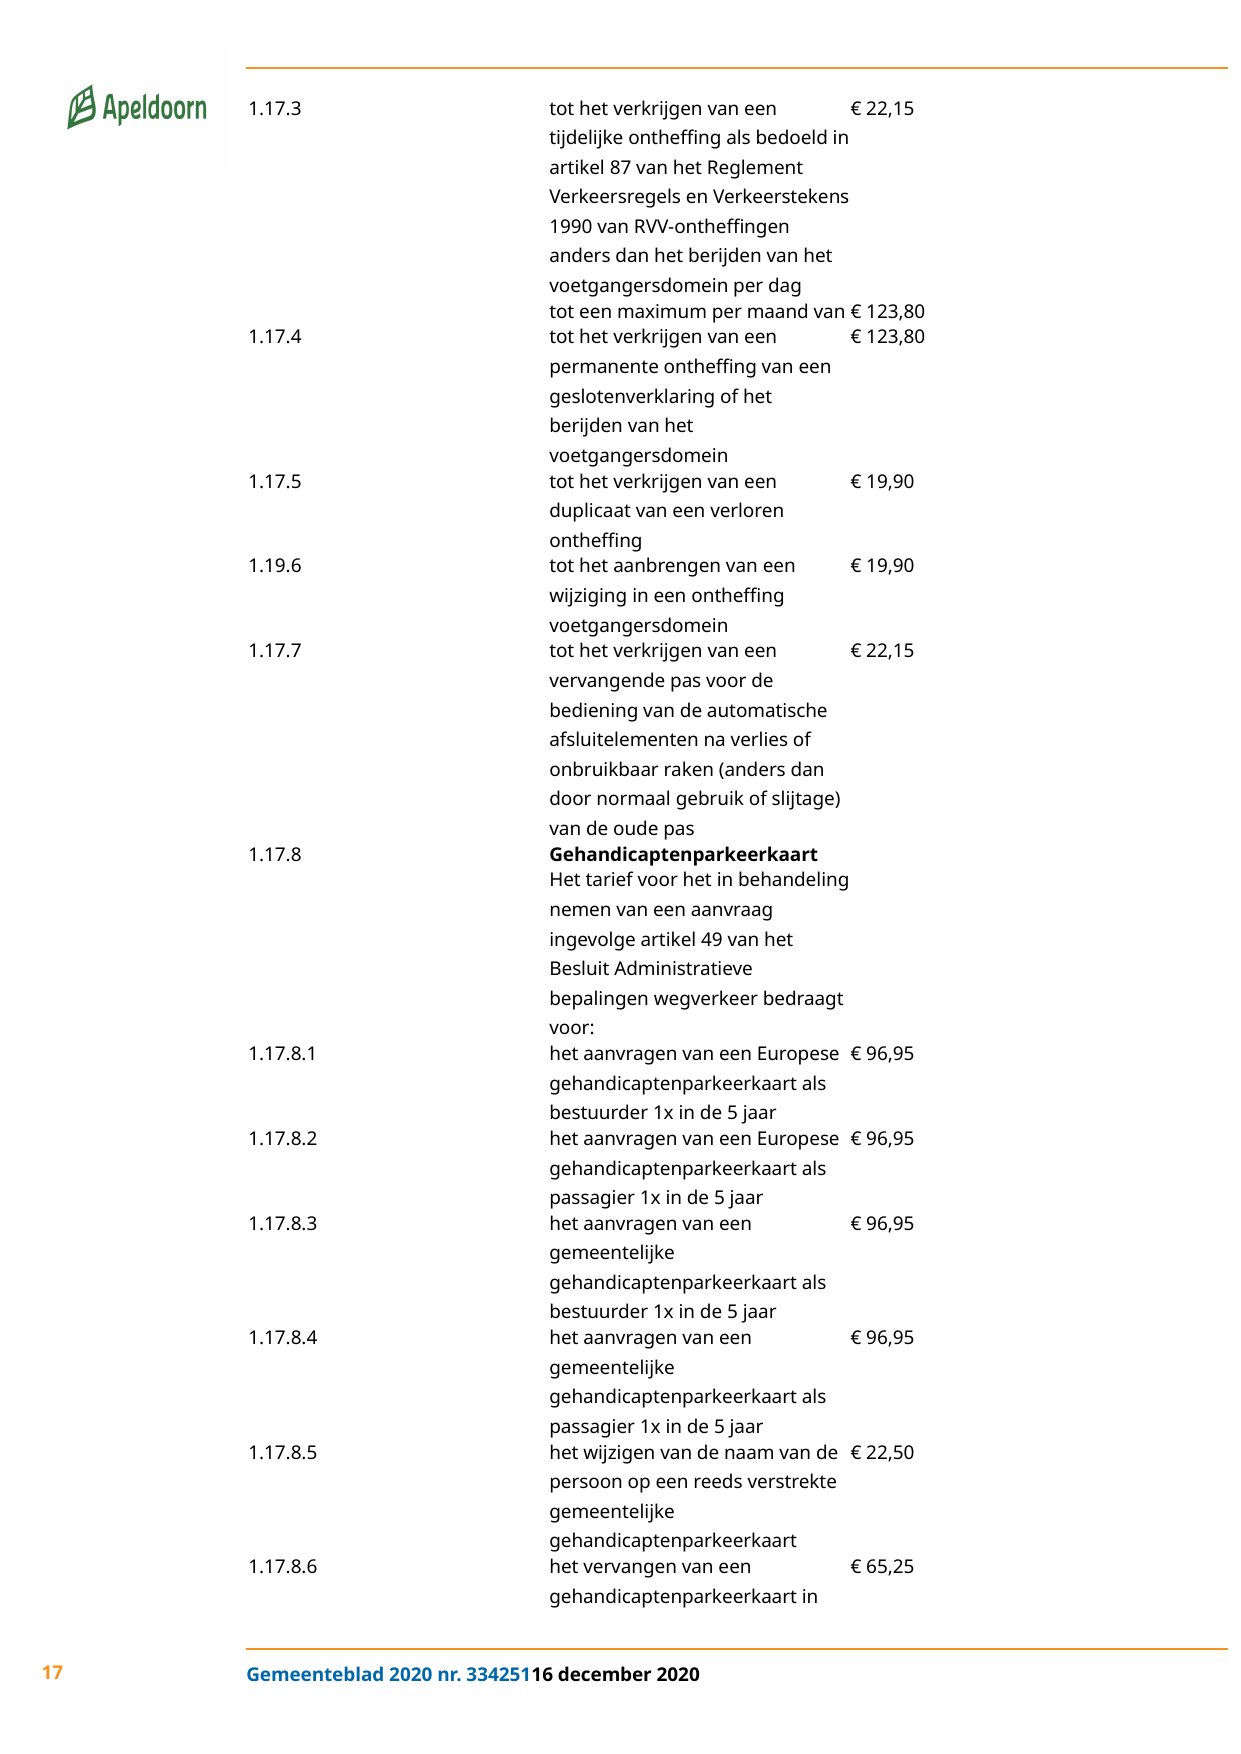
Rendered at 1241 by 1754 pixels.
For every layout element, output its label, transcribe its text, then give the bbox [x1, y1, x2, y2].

table_cell het wijzigen van de naam van de persoon op een reeds verstrekte gemeentelijke gehandicaptenparkeerkaart [549, 1439, 850, 1553]
table_cell 1.17.8.6 [248, 1554, 549, 1609]
table_cell het aanvragen van een gemeentelijke gehandicaptenparkeerkaart als bestuurder 1x in de 5 jaar [549, 1210, 850, 1324]
table_cell het aanvragen van een gemeentelijke gehandicaptenparkeerkaart als passagier 1x in de 5 jaar [549, 1325, 850, 1439]
table_cell tot het verkrijgen van een vervangende pas voor de bediening van de automatische afsluitelementen na verlies of onbruikbaar raken (anders dan door normaal gebruik of slijtage) van de oude pas [549, 638, 850, 841]
table_cell [850, 841, 1152, 867]
table_cell € 96,95 [850, 1040, 1152, 1125]
table_cell 1.17.3 [248, 95, 549, 298]
table_cell 1.17.7 [248, 638, 549, 841]
table_cell 1.17.8.4 [248, 1325, 549, 1439]
table_cell € 96,95 [850, 1125, 1152, 1210]
table_cell € 19,90 [850, 468, 1152, 553]
table_cell € 22,15 [850, 638, 1152, 841]
table_cell het aanvragen van een Europese gehandicaptenparkeerkaart als passagier 1x in de 5 jaar [549, 1125, 850, 1210]
table_cell [850, 867, 1152, 1040]
table_cell 1.17.5 [248, 468, 549, 553]
table_cell tot het verkrijgen van een duplicaat van een verloren ontheffing [549, 468, 850, 553]
table_cell tot een maximum per maand van [549, 298, 850, 324]
picture [41, 47, 231, 172]
table_cell het aanvragen van een Europese gehandicaptenparkeerkaart als bestuurder 1x in de 5 jaar [549, 1040, 850, 1125]
table_cell 1.17.8.5 [248, 1439, 549, 1553]
table_cell Het tarief voor het in behandeling nemen van een aanvraag ingevolge artikel 49 van het Besluit Administratieve bepalingen wegverkeer bedraagt voor: [549, 867, 850, 1040]
table_cell € 123,80 [850, 324, 1152, 468]
table_cell tot het verkrijgen van een permanente ontheffing van een geslotenverklaring of het berijden van het voetgangersdomein [549, 324, 850, 468]
table_cell € 65,25 [850, 1554, 1152, 1609]
table_cell tot het verkrijgen van een tijdelijke ontheffing als bedoeld in artikel 87 van het Reglement Verkeersregels en Verkeerstekens 1990 van RVV-ontheffingen anders dan het berijden van het voetgangersdomein per dag [549, 95, 850, 298]
table_cell € 123,80 [850, 298, 1152, 324]
table_cell 1.17.8 [248, 841, 549, 867]
table_cell 1.17.8.3 [248, 1210, 549, 1324]
table_cell het vervangen van een gehandicaptenparkeerkaart in [549, 1554, 850, 1609]
table_cell [248, 298, 549, 324]
table_cell 1.17.8.2 [248, 1125, 549, 1210]
table_cell € 19,90 [850, 553, 1152, 638]
table_cell 1.19.6 [248, 553, 549, 638]
table_cell € 22,50 [850, 1439, 1152, 1553]
table_cell Gehandicaptenparkeerkaart [549, 841, 850, 867]
table_cell 1.17.8.1 [248, 1040, 549, 1125]
table_cell € 96,95 [850, 1325, 1152, 1439]
table_cell [248, 867, 549, 1040]
table_cell 1.17.4 [248, 324, 549, 468]
table_cell € 96,95 [850, 1210, 1152, 1324]
table_cell € 22,15 [850, 95, 1152, 298]
table_cell tot het aanbrengen van een wijziging in een ontheffing voetgangersdomein [549, 553, 850, 638]
